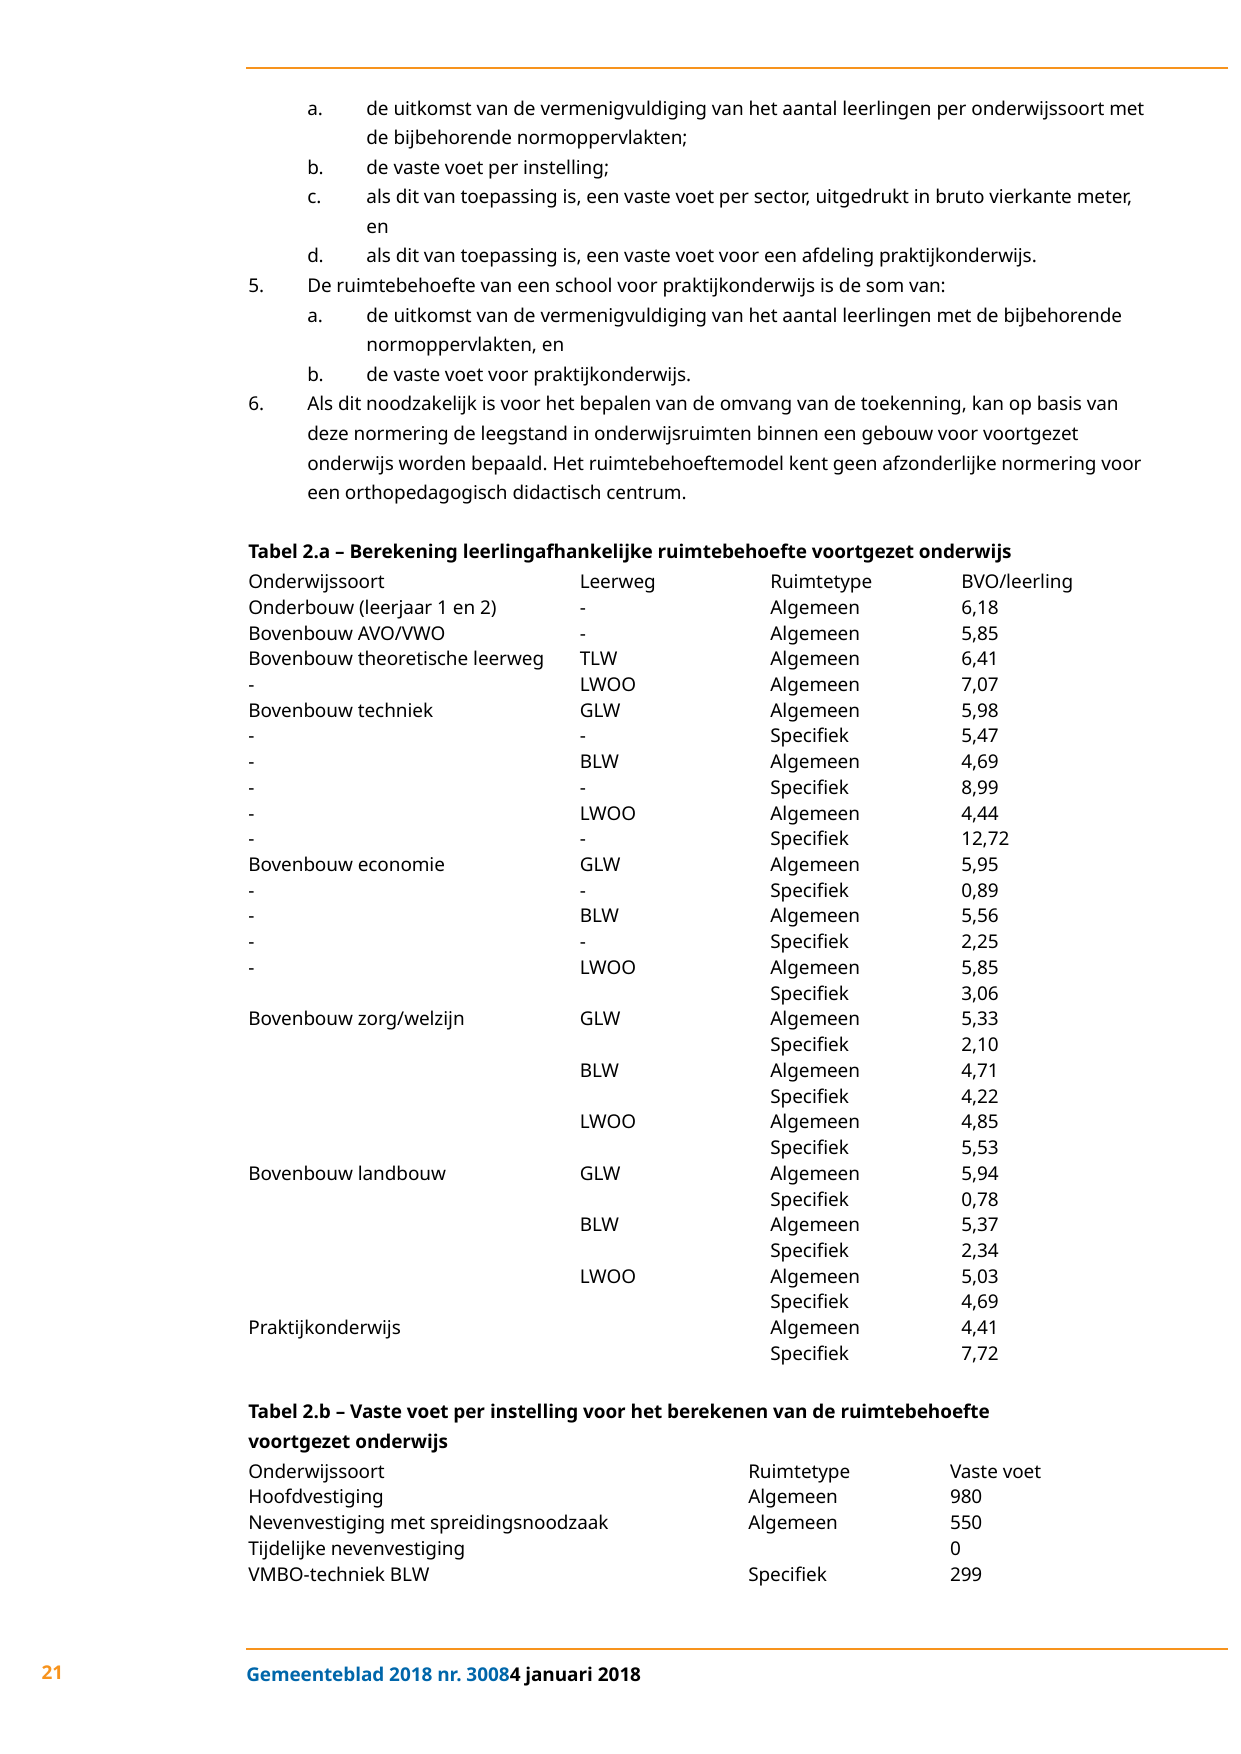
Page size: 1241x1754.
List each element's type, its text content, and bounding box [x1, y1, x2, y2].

table_cell 0,89 [961, 877, 1152, 903]
table_cell Nevenvestiging met spreidingsnoodzaak [248, 1509, 748, 1535]
table_cell Specifiek [770, 1289, 961, 1314]
table_cell Algemeen [770, 1314, 961, 1340]
table_cell [580, 1314, 770, 1340]
table_cell Specifiek [770, 826, 961, 851]
table_cell 5,85 [961, 954, 1152, 980]
text Tabel 2.a – Berekening leerlingafhankelijke ruimtebehoefte voortgezet onderwijs [248, 538, 1152, 564]
table_header Leerweg [580, 568, 770, 594]
table_header BVO/leerling [961, 568, 1152, 594]
table_cell LWOO [580, 800, 770, 826]
table_cell 980 [950, 1484, 1152, 1509]
table_cell Specifiek [770, 1134, 961, 1160]
table_cell Praktijkonderwijs [248, 1314, 579, 1340]
table_cell Bovenbouw techniek [248, 697, 579, 723]
list de vaste voet voor praktijkonderwijs. [307, 361, 1152, 387]
table_cell - [248, 826, 579, 851]
table_cell [248, 1237, 579, 1263]
table_cell 7,07 [961, 671, 1152, 697]
list De ruimtebehoefte van een school voor praktijkonderwijs is de som van: [248, 272, 1152, 298]
table_cell Specifiek [770, 929, 961, 954]
table_cell Algemeen [770, 954, 961, 980]
table_cell Algemeen [770, 1160, 961, 1186]
table_cell 5,98 [961, 697, 1152, 723]
table_cell 12,72 [961, 826, 1152, 851]
table_cell Specifiek [770, 1083, 961, 1108]
table_cell 0,78 [961, 1186, 1152, 1211]
table_cell Algemeen [748, 1509, 950, 1535]
table_cell [248, 1289, 579, 1314]
table_cell Algemeen [770, 748, 961, 774]
table_cell [248, 1263, 579, 1289]
table_header Ruimtetype [748, 1458, 950, 1484]
table_cell - [580, 620, 770, 645]
table_cell GLW [580, 1160, 770, 1186]
table_cell [248, 980, 579, 1006]
table_cell - [580, 723, 770, 748]
table_cell Tijdelijke nevenvestiging [248, 1535, 748, 1561]
table_cell Specifiek [770, 723, 961, 748]
table_cell Bovenbouw AVO/VWO [248, 620, 579, 645]
table_header Vaste voet [950, 1458, 1152, 1484]
table_cell 4,69 [961, 1289, 1152, 1314]
table_cell [580, 1134, 770, 1160]
table_cell 8,99 [961, 774, 1152, 800]
table_cell GLW [580, 1006, 770, 1031]
table_cell Bovenbouw economie [248, 851, 579, 877]
text Tabel 2.b – Vaste voet per instelling voor het berekenen van de ruimtebehoefte [248, 1399, 1152, 1424]
table_cell [580, 980, 770, 1006]
table_cell Algemeen [770, 1109, 961, 1134]
table_cell - [580, 774, 770, 800]
table_cell Algemeen [770, 697, 961, 723]
table_cell 4,71 [961, 1057, 1152, 1083]
table_cell - [248, 774, 579, 800]
table_cell Algemeen [770, 1211, 961, 1237]
table_cell 5,85 [961, 620, 1152, 645]
table_cell - [248, 800, 579, 826]
table_cell [248, 1186, 579, 1211]
table_cell LWOO [580, 1109, 770, 1134]
picture [41, 47, 231, 172]
table_cell Algemeen [770, 671, 961, 697]
table_cell Bovenbouw theoretische leerweg [248, 645, 579, 671]
table_cell VMBO-techniek BLW [248, 1561, 748, 1587]
table_cell Algemeen [770, 800, 961, 826]
table_cell Specifiek [748, 1561, 950, 1587]
table_cell Algemeen [770, 903, 961, 928]
table_header Onderwijssoort [248, 1458, 748, 1484]
table_cell 2,25 [961, 929, 1152, 954]
table_cell 3,06 [961, 980, 1152, 1006]
table_cell TLW [580, 645, 770, 671]
table_cell Bovenbouw zorg/welzijn [248, 1006, 579, 1031]
table_cell 5,47 [961, 723, 1152, 748]
table_cell [248, 1134, 579, 1160]
table_cell BLW [580, 748, 770, 774]
table_cell 2,10 [961, 1031, 1152, 1057]
table_cell GLW [580, 851, 770, 877]
list als dit van toepassing is, een vaste voet voor een afdeling praktijkonderwijs. [307, 243, 1152, 268]
table_cell [248, 1057, 579, 1083]
table_header Ruimtetype [770, 568, 961, 594]
table_cell Algemeen [770, 594, 961, 620]
table_cell Specifiek [770, 1031, 961, 1057]
table_cell Bovenbouw landbouw [248, 1160, 579, 1186]
table_cell - [248, 954, 579, 980]
table_cell [580, 1289, 770, 1314]
table_cell [248, 1340, 579, 1366]
table_cell 4,44 [961, 800, 1152, 826]
table_cell 5,03 [961, 1263, 1152, 1289]
table_cell - [248, 903, 579, 928]
table_cell 4,22 [961, 1083, 1152, 1108]
list Als dit noodzakelijk is voor het bepalen van de omvang van de toekenning, kan op basis van deze normering de leegstand in onderwijsruimten binnen een gebouw voor voortgezet onderwijs worden bepaald. Het ruimtebehoeftemodel kent geen afzonderlijke normering voor een orthopedagogisch didactisch centrum. [248, 391, 1152, 505]
table_cell Specifiek [770, 774, 961, 800]
table_cell 0 [950, 1535, 1152, 1561]
list de uitkomst van de vermenigvuldiging van het aantal leerlingen met de bijbehorende normoppervlakten, en [307, 302, 1152, 357]
table_cell Specifiek [770, 1340, 961, 1366]
table_cell Specifiek [770, 877, 961, 903]
table_cell 4,85 [961, 1109, 1152, 1134]
table_cell - [580, 877, 770, 903]
table_cell Algemeen [770, 620, 961, 645]
table_cell [580, 1083, 770, 1108]
table_cell BLW [580, 1211, 770, 1237]
table_cell - [580, 929, 770, 954]
list de uitkomst van de vermenigvuldiging van het aantal leerlingen per onderwijssoort met de bijbehorende normoppervlakten; [307, 95, 1152, 150]
table_cell Algemeen [770, 1263, 961, 1289]
table_cell 5,53 [961, 1134, 1152, 1160]
table_cell - [248, 877, 579, 903]
table_cell [580, 1237, 770, 1263]
table_cell 7,72 [961, 1340, 1152, 1366]
list als dit van toepassing is, een vaste voet per sector, uitgedrukt in bruto vierkante meter, en [307, 183, 1152, 239]
table_cell Onderbouw (leerjaar 1 en 2) [248, 594, 579, 620]
table_cell GLW [580, 697, 770, 723]
table_cell 4,41 [961, 1314, 1152, 1340]
table_cell - [248, 671, 579, 697]
table_cell BLW [580, 1057, 770, 1083]
table_cell LWOO [580, 954, 770, 980]
table_cell - [248, 723, 579, 748]
table_cell 6,18 [961, 594, 1152, 620]
table_cell LWOO [580, 1263, 770, 1289]
table_cell - [580, 826, 770, 851]
table_cell 550 [950, 1509, 1152, 1535]
table_cell [580, 1186, 770, 1211]
table_cell Algemeen [770, 645, 961, 671]
table_cell 2,34 [961, 1237, 1152, 1263]
table_cell 4,69 [961, 748, 1152, 774]
table_cell 6,41 [961, 645, 1152, 671]
table_cell Specifiek [770, 980, 961, 1006]
table_cell [248, 1109, 579, 1134]
table_header Onderwijssoort [248, 568, 579, 594]
table_cell 5,56 [961, 903, 1152, 928]
table_cell [748, 1535, 950, 1561]
text voortgezet onderwijs [248, 1428, 1152, 1454]
table_cell Hoofdvestiging [248, 1484, 748, 1509]
table_cell [248, 1211, 579, 1237]
table_cell - [248, 929, 579, 954]
table_cell 5,33 [961, 1006, 1152, 1031]
table_cell - [248, 748, 579, 774]
table_cell [580, 1031, 770, 1057]
list de vaste voet per instelling; [307, 154, 1152, 180]
table_cell Specifiek [770, 1237, 961, 1263]
table_cell [248, 1083, 579, 1108]
table_cell 5,95 [961, 851, 1152, 877]
table_cell [248, 1031, 579, 1057]
table_cell LWOO [580, 671, 770, 697]
table_cell 5,94 [961, 1160, 1152, 1186]
table_cell Algemeen [748, 1484, 950, 1509]
table_cell [580, 1340, 770, 1366]
table_cell Algemeen [770, 1006, 961, 1031]
table_cell 299 [950, 1561, 1152, 1587]
table_cell 5,37 [961, 1211, 1152, 1237]
table_cell Algemeen [770, 851, 961, 877]
table_cell Algemeen [770, 1057, 961, 1083]
table_cell BLW [580, 903, 770, 928]
table_cell - [580, 594, 770, 620]
table_cell Specifiek [770, 1186, 961, 1211]
